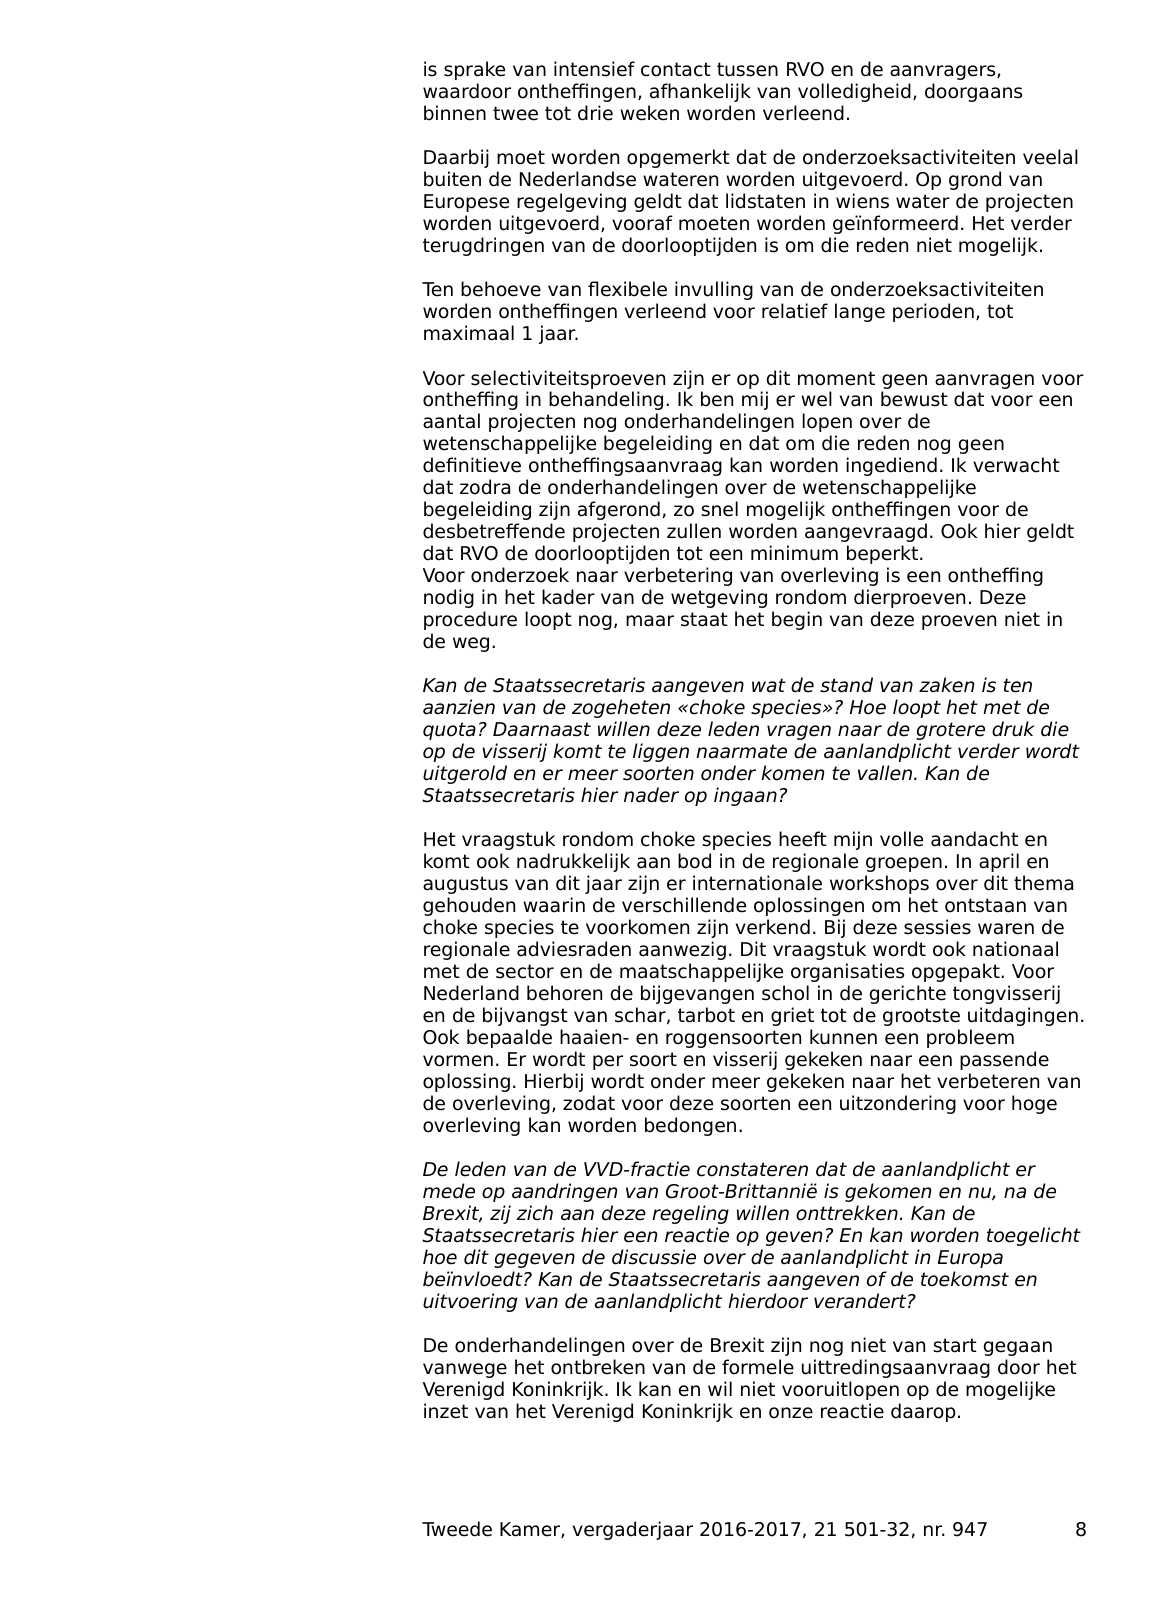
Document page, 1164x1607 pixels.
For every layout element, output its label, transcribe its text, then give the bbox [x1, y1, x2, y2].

text Voor selectiviteitsproeven zijn er op dit moment geen aanvragen voor ontheffing in behandeling. Ik ben mij er wel van bewust dat voor een aantal projecten nog onderhandelingen lopen over de wetenschappelijke begeleiding en dat om die reden nog geen definitieve ontheffingsaanvraag kan worden ingediend. Ik verwacht dat zodra de onderhandelingen over de wetenschappelijke begeleiding zijn afgerond, zo snel mogelijk ontheffingen voor de desbetreffende projecten zullen worden aangevraagd. Ook hier geldt dat RVO de doorlooptijden tot een minimum beperkt. [422, 367, 1087, 565]
text is sprake van intensief contact tussen RVO en de aanvragers, waardoor ontheffingen, afhankelijk van volledigheid, doorgaans binnen twee tot drie weken worden verleend. [422, 59, 1087, 125]
text Daarbij moet worden opgemerkt dat de onderzoeksactiviteiten veelal buiten de Nederlandse wateren worden uitgevoerd. Op grond van Europese regelgeving geldt dat lidstaten in wiens water de projecten worden uitgevoerd, vooraf moeten worden geïnformeerd. Het verder terugdringen van de doorlooptijden is om die reden niet mogelijk. [422, 147, 1087, 257]
text Kan de Staatssecretaris aangeven wat de stand van zaken is ten aanzien van de zogeheten «choke species»? Hoe loopt het met de quota? Daarnaast willen deze leden vragen naar de grotere druk die op de visserij komt te liggen naarmate de aanlandplicht verder wordt uitgerold en er meer soorten onder komen te vallen. Kan de Staatssecretaris hier nader op ingaan? [422, 675, 1087, 807]
text De leden van de VVD-fractie constateren dat de aanlandplicht er mede op aandringen van Groot-Brittannië is gekomen en nu, na de Brexit, zij zich aan deze regeling willen onttrekken. Kan de Staatssecretaris hier een reactie op geven? En kan worden toegelicht hoe dit gegeven de discussie over de aanlandplicht in Europa beïnvloedt? Kan de Staatssecretaris aangeven of de toekomst en uitvoering van de aanlandplicht hierdoor verandert? [422, 1159, 1087, 1313]
text Ten behoeve van flexibele invulling van de onderzoeksactiviteiten worden ontheffingen verleend voor relatief lange perioden, tot maximaal 1 jaar. [422, 279, 1087, 345]
text Voor onderzoek naar verbetering van overleving is een ontheffing nodig in het kader van de wetgeving rondom dierproeven. Deze procedure loopt nog, maar staat het begin van deze proeven niet in de weg. [422, 565, 1087, 653]
text Het vraagstuk rondom choke species heeft mijn volle aandacht en komt ook nadrukkelijk aan bod in de regionale groepen. In april en augustus van dit jaar zijn er internationale workshops over dit thema gehouden waarin de verschillende oplossingen om het ontstaan van choke species te voorkomen zijn verkend. Bij deze sessies waren de regionale adviesraden aanwezig. Dit vraagstuk wordt ook nationaal met de sector en de maatschappelijke organisaties opgepakt. Voor Nederland behoren de bijgevangen schol in de gerichte tongvisserij en de bijvangst van schar, tarbot en griet tot de grootste uitdagingen. Ook bepaalde haaien- en roggensoorten kunnen een probleem vormen. Er wordt per soort en visserij gekeken naar een passende oplossing. Hierbij wordt onder meer gekeken naar het verbeteren van de overleving, zodat voor deze soorten een uitzondering voor hoge overleving kan worden bedongen. [422, 829, 1087, 1137]
text De onderhandelingen over de Brexit zijn nog niet van start gegaan vanwege het ontbreken van de formele uittredingsaanvraag door het Verenigd Koninkrijk. Ik kan en wil niet vooruitlopen op de mogelijke inzet van het Verenigd Koninkrijk en onze reactie daarop. [422, 1335, 1087, 1423]
